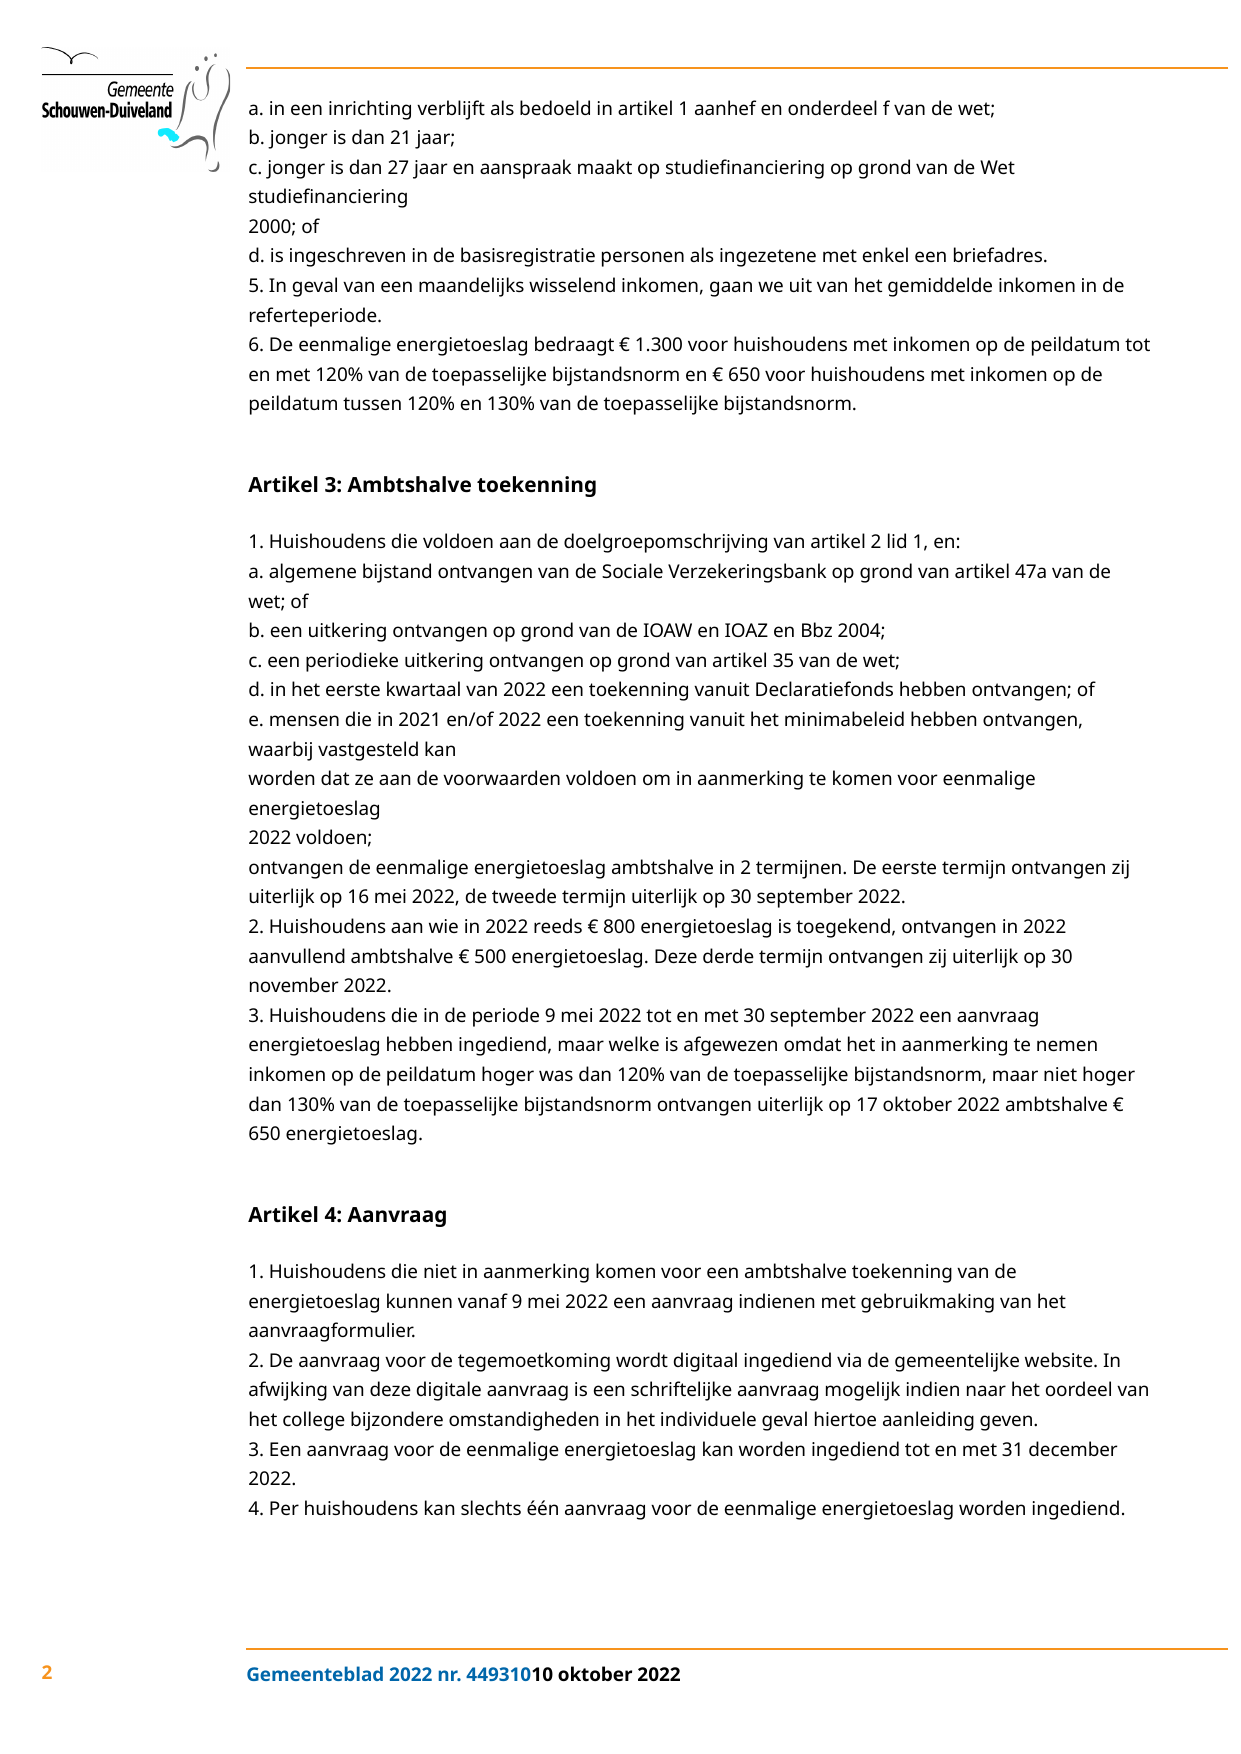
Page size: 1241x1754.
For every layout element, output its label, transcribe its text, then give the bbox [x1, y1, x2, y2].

text d. is ingeschreven in de basisregistratie personen als ingezetene met enkel een briefadres. [248, 243, 1152, 268]
text b. jonger is dan 21 jaar; [248, 124, 1152, 150]
text c. een periodieke uitkering ontvangen op grond van artikel 35 van de wet; [248, 647, 1152, 673]
text uiterlijk op 16 mei 2022, de tweede termijn uiterlijk op 30 september 2022. [248, 884, 1152, 909]
text Artikel 3: Ambtshalve toekenning [248, 471, 1152, 499]
text c. jonger is dan 27 jaar en aanspraak maakt op studiefinanciering op grond van de Wet studiefinanciering [248, 154, 1152, 209]
text a. algemene bijstand ontvangen van de Sociale Verzekeringsbank op grond van artikel 47a van de wet; of [248, 558, 1152, 613]
text Artikel 4: Aanvraag [248, 1200, 1152, 1229]
text 2. De aanvraag voor de tegemoetkoming wordt digitaal ingediend via de gemeentelijke website. In afwijking van deze digitale aanvraag is een schriftelijke aanvraag mogelijk indien naar het oordeel van het college bijzondere omstandigheden in het individuele geval hiertoe aanleiding geven. [248, 1347, 1152, 1432]
text 4. Per huishoudens kan slechts één aanvraag voor de eenmalige energietoeslag worden ingediend. [248, 1495, 1152, 1521]
text 3. Huishoudens die in de periode 9 mei 2022 tot en met 30 september 2022 een aanvraag energietoeslag hebben ingediend, maar welke is afgewezen omdat het in aanmerking te nemen inkomen op de peildatum hoger was dan 120% van de toepasselijke bijstandsnorm, maar niet hoger dan 130% van de toepasselijke bijstandsnorm ontvangen uiterlijk op 17 oktober 2022 ambtshalve € 650 energietoeslag. [248, 1002, 1152, 1146]
text referteperiode. [248, 302, 1152, 328]
text b. een uitkering ontvangen op grond van de IOAW en IOAZ en Bbz 2004; [248, 617, 1152, 643]
text a. in een inrichting verblijft als bedoeld in artikel 1 aanhef en onderdeel f van de wet; [248, 95, 1152, 121]
text 3. Een aanvraag voor de eenmalige energietoeslag kan worden ingediend tot en met 31 december 2022. [248, 1436, 1152, 1491]
text 2. Huishoudens aan wie in 2022 reeds € 800 energietoeslag is toegekend, ontvangen in 2022 aanvullend ambtshalve € 500 energietoeslag. Deze derde termijn ontvangen zij uiterlijk op 30 november 2022. [248, 913, 1152, 998]
picture [41, 47, 231, 172]
text ontvangen de eenmalige energietoeslag ambtshalve in 2 termijnen. De eerste termijn ontvangen zij [248, 854, 1152, 880]
text worden dat ze aan de voorwaarden voldoen om in aanmerking te komen voor eenmalige energietoeslag [248, 765, 1152, 821]
text 2022 voldoen; [248, 824, 1152, 850]
text e. mensen die in 2021 en/of 2022 een toekenning vanuit het minimabeleid hebben ontvangen, waarbij vastgesteld kan [248, 706, 1152, 761]
text d. in het eerste kwartaal van 2022 een toekenning vanuit Declaratiefonds hebben ontvangen; of [248, 677, 1152, 702]
text 1. Huishoudens die niet in aanmerking komen voor een ambtshalve toekenning van de energietoeslag kunnen vanaf 9 mei 2022 een aanvraag indienen met gebruikmaking van het aanvraagformulier. [248, 1258, 1152, 1343]
text 6. De eenmalige energietoeslag bedraagt € 1.300 voor huishoudens met inkomen op de peildatum tot en met 120% van de toepasselijke bijstandsnorm en € 650 voor huishoudens met inkomen op de peildatum tussen 120% en 130% van de toepasselijke bijstandsnorm. [248, 331, 1152, 416]
text 5. In geval van een maandelijks wisselend inkomen, gaan we uit van het gemiddelde inkomen in de [248, 272, 1152, 298]
text 1. Huishoudens die voldoen aan de doelgroepomschrijving van artikel 2 lid 1, en: [248, 529, 1152, 554]
text 2000; of [248, 213, 1152, 239]
